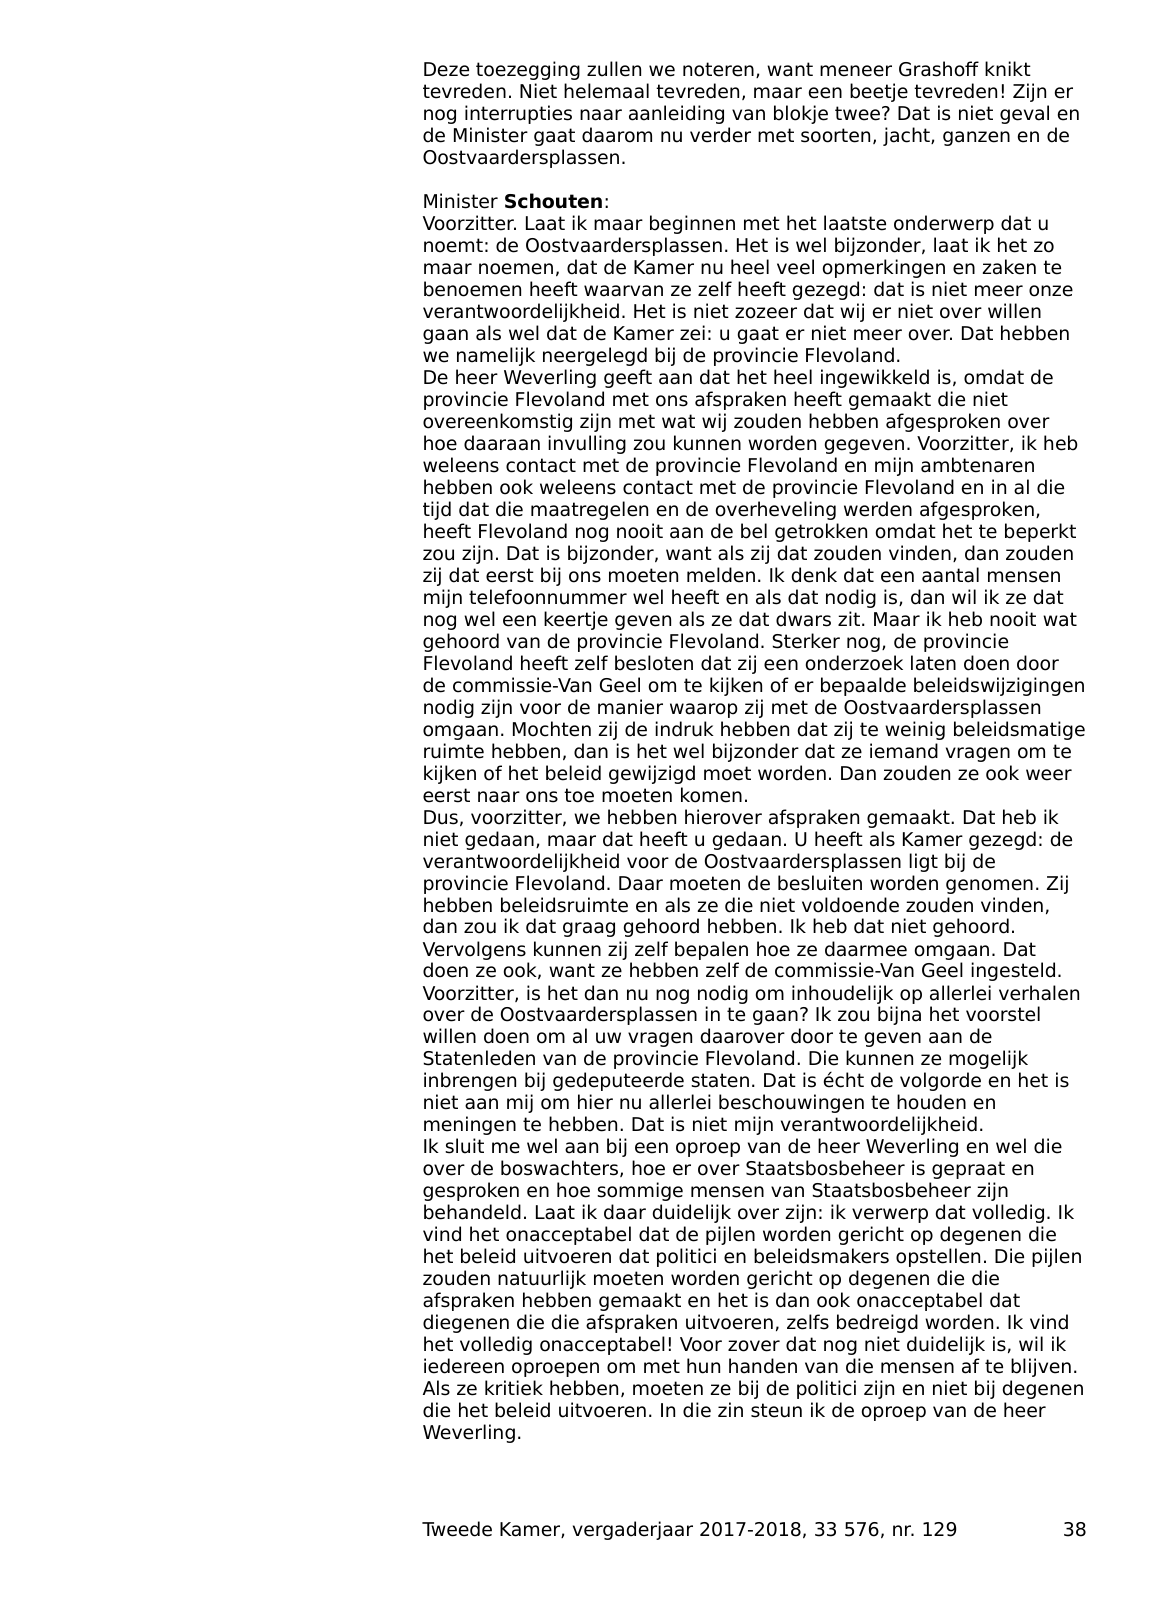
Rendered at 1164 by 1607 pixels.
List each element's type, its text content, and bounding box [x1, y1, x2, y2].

text Deze toezegging zullen we noteren, want meneer Grashoff knikt tevreden. Niet helemaal tevreden, maar een beetje tevreden! Zijn er nog interrupties naar aanleiding van blokje twee? Dat is niet geval en de Minister gaat daarom nu verder met soorten, jacht, ganzen en de Oostvaardersplassen. [422, 59, 1087, 169]
text De heer Weverling geeft aan dat het heel ingewikkeld is, omdat de provincie Flevoland met ons afspraken heeft gemaakt die niet overeenkomstig zijn met wat wij zouden hebben afgesproken over hoe daaraan invulling zou kunnen worden gegeven. Voorzitter, ik heb weleens contact met de provincie Flevoland en mijn ambtenaren hebben ook weleens contact met de provincie Flevoland en in al die tijd dat die maatregelen en de overheveling werden afgesproken, heeft Flevoland nog nooit aan de bel getrokken omdat het te beperkt zou zijn. Dat is bijzonder, want als zij dat zouden vinden, dan zouden zij dat eerst bij ons moeten melden. Ik denk dat een aantal mensen mijn telefoonnummer wel heeft en als dat nodig is, dan wil ik ze dat nog wel een keertje geven als ze dat dwars zit. Maar ik heb nooit wat gehoord van de provincie Flevoland. Sterker nog, de provincie Flevoland heeft zelf besloten dat zij een onderzoek laten doen door de commissie-Van Geel om te kijken of er bepaalde beleidswijzigingen nodig zijn voor de manier waarop zij met de Oostvaardersplassen omgaan. Mochten zij de indruk hebben dat zij te weinig beleidsmatige ruimte hebben, dan is het wel bijzonder dat ze iemand vragen om te kijken of het beleid gewijzigd moet worden. Dan zouden ze ook weer eerst naar ons toe moeten komen. [422, 367, 1087, 807]
text Ik sluit me wel aan bij een oproep van de heer Weverling en wel die over de boswachters, hoe er over Staatsbosbeheer is gepraat en gesproken en hoe sommige mensen van Staatsbosbeheer zijn behandeld. Laat ik daar duidelijk over zijn: ik verwerp dat volledig. Ik vind het onacceptabel dat de pijlen worden gericht op degenen die het beleid uitvoeren dat politici en beleidsmakers opstellen. Die pijlen zouden natuurlijk moeten worden gericht op degenen die die afspraken hebben gemaakt en het is dan ook onacceptabel dat diegenen die die afspraken uitvoeren, zelfs bedreigd worden. Ik vind het volledig onacceptabel! Voor zover dat nog niet duidelijk is, wil ik iedereen oproepen om met hun handen van die mensen af te blijven. Als ze kritiek hebben, moeten ze bij de politici zijn en niet bij degenen die het beleid uitvoeren. In die zin steun ik de oproep van de heer Weverling. [422, 1136, 1087, 1444]
text Voorzitter. Laat ik maar beginnen met het laatste onderwerp dat u noemt: de Oostvaardersplassen. Het is wel bijzonder, laat ik het zo maar noemen, dat de Kamer nu heel veel opmerkingen en zaken te benoemen heeft waarvan ze zelf heeft gezegd: dat is niet meer onze verantwoordelijkheid. Het is niet zozeer dat wij er niet over willen gaan als wel dat de Kamer zei: u gaat er niet meer over. Dat hebben we namelijk neergelegd bij de provincie Flevoland. [422, 213, 1087, 367]
text Minister Schouten: [422, 191, 1087, 213]
text Dus, voorzitter, we hebben hierover afspraken gemaakt. Dat heb ik niet gedaan, maar dat heeft u gedaan. U heeft als Kamer gezegd: de verantwoordelijkheid voor de Oostvaardersplassen ligt bij de provincie Flevoland. Daar moeten de besluiten worden genomen. Zij hebben beleidsruimte en als ze die niet voldoende zouden vinden, dan zou ik dat graag gehoord hebben. Ik heb dat niet gehoord. Vervolgens kunnen zij zelf bepalen hoe ze daarmee omgaan. Dat doen ze ook, want ze hebben zelf de commissie-Van Geel ingesteld. Voorzitter, is het dan nu nog nodig om inhoudelijk op allerlei verhalen over de Oostvaardersplassen in te gaan? Ik zou bijna het voorstel willen doen om al uw vragen daarover door te geven aan de Statenleden van de provincie Flevoland. Die kunnen ze mogelijk inbrengen bij gedeputeerde staten. Dat is écht de volgorde en het is niet aan mij om hier nu allerlei beschouwingen te houden en meningen te hebben. Dat is niet mijn verantwoordelijkheid. [422, 807, 1087, 1136]
